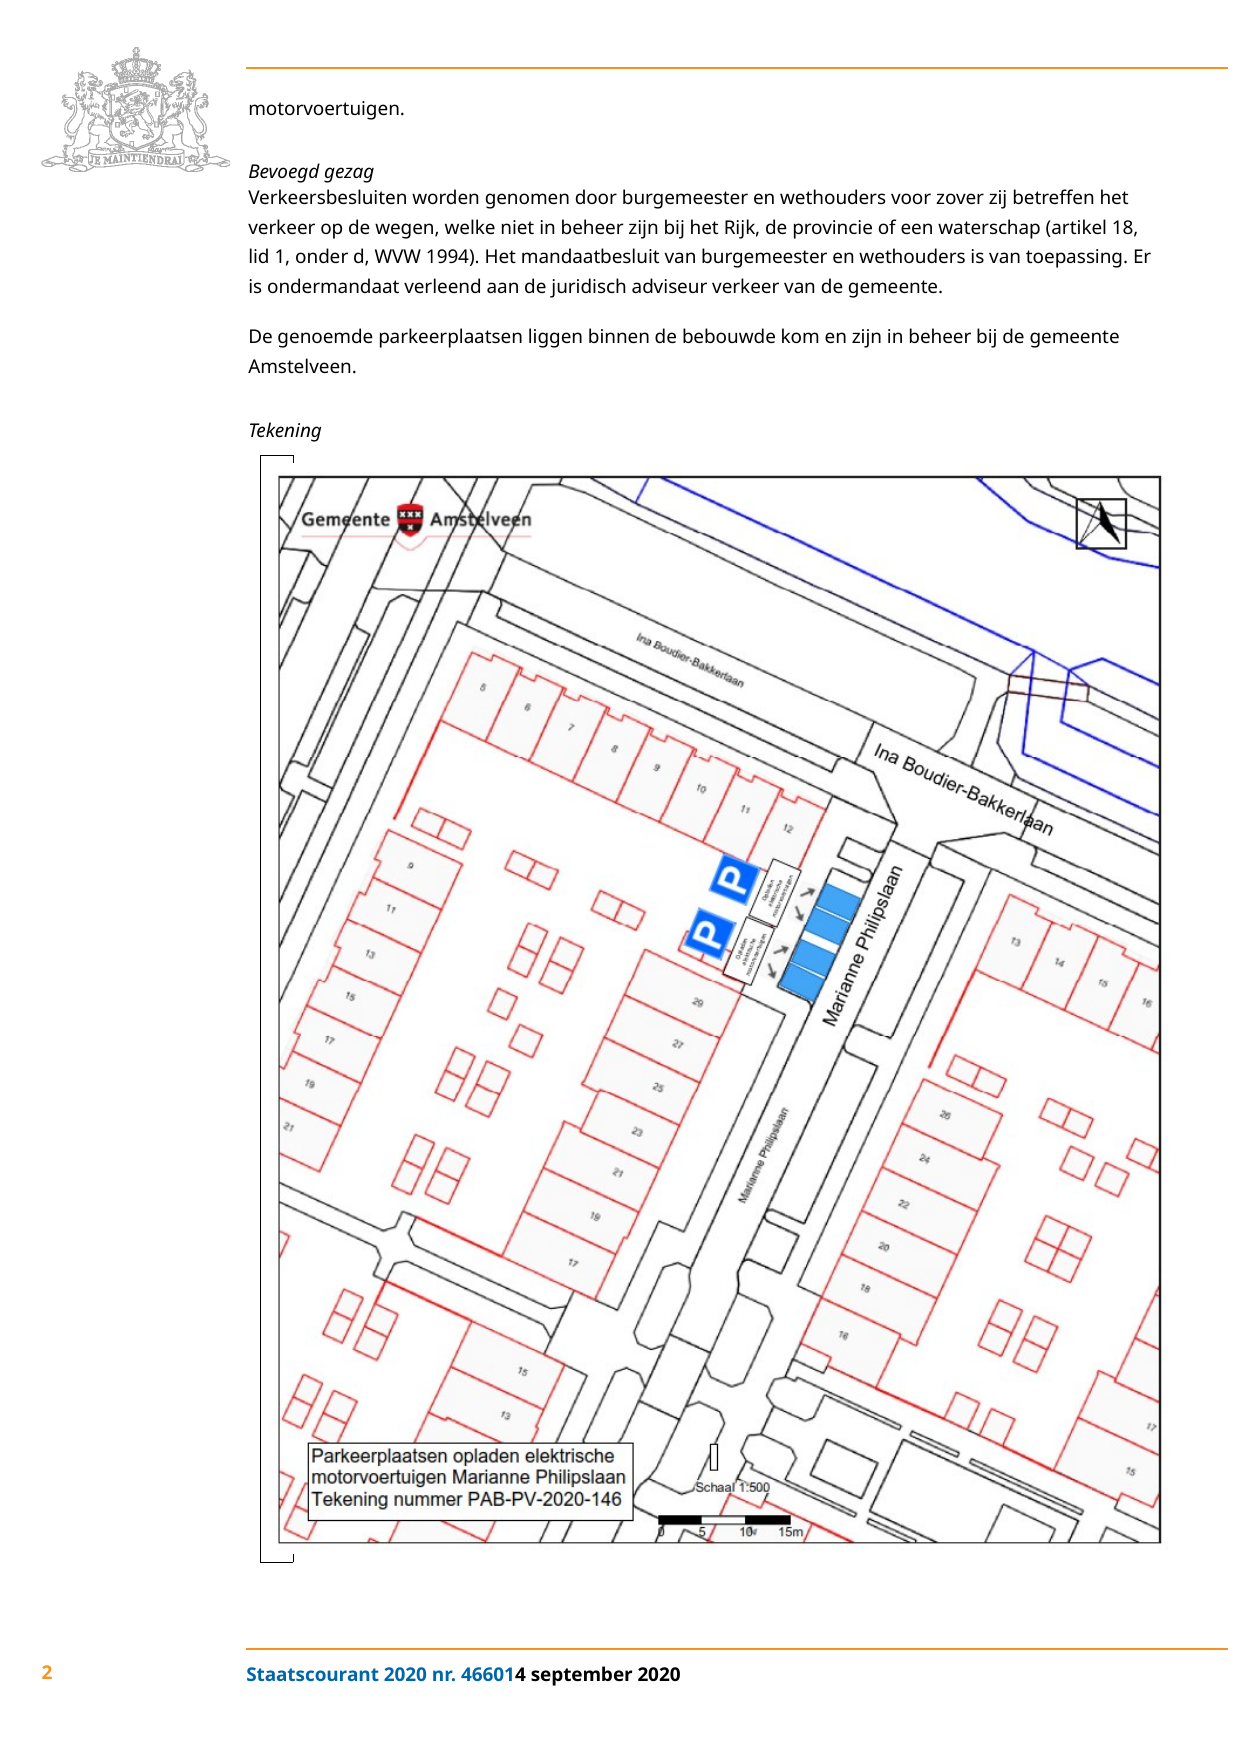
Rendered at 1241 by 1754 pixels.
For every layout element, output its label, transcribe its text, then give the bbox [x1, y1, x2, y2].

picture [268, 463, 1173, 1554]
text De genoemde parkeerplaatsen liggen binnen de bebouwde kom en zijn in beheer bij de gemeente Amstelveen. [248, 324, 1152, 379]
picture [41, 47, 231, 172]
text Verkeersbesluiten worden genomen door burgemeester en wethouders voor zover zij betreffen het verkeer op de wegen, welke niet in beheer zijn bij het Rijk, de provincie of een waterschap (artikel 18, lid 1, onder d, WVW 1994). Het mandaatbesluit van burgemeester en wethouders is van toepassing. Er is ondermandaat verleend aan de juridisch adviseur verkeer van de gemeente. [248, 184, 1152, 299]
text Bevoegd gezag [248, 159, 1152, 184]
text Tekening [248, 417, 1152, 443]
text motorvoertuigen. [248, 95, 1152, 121]
